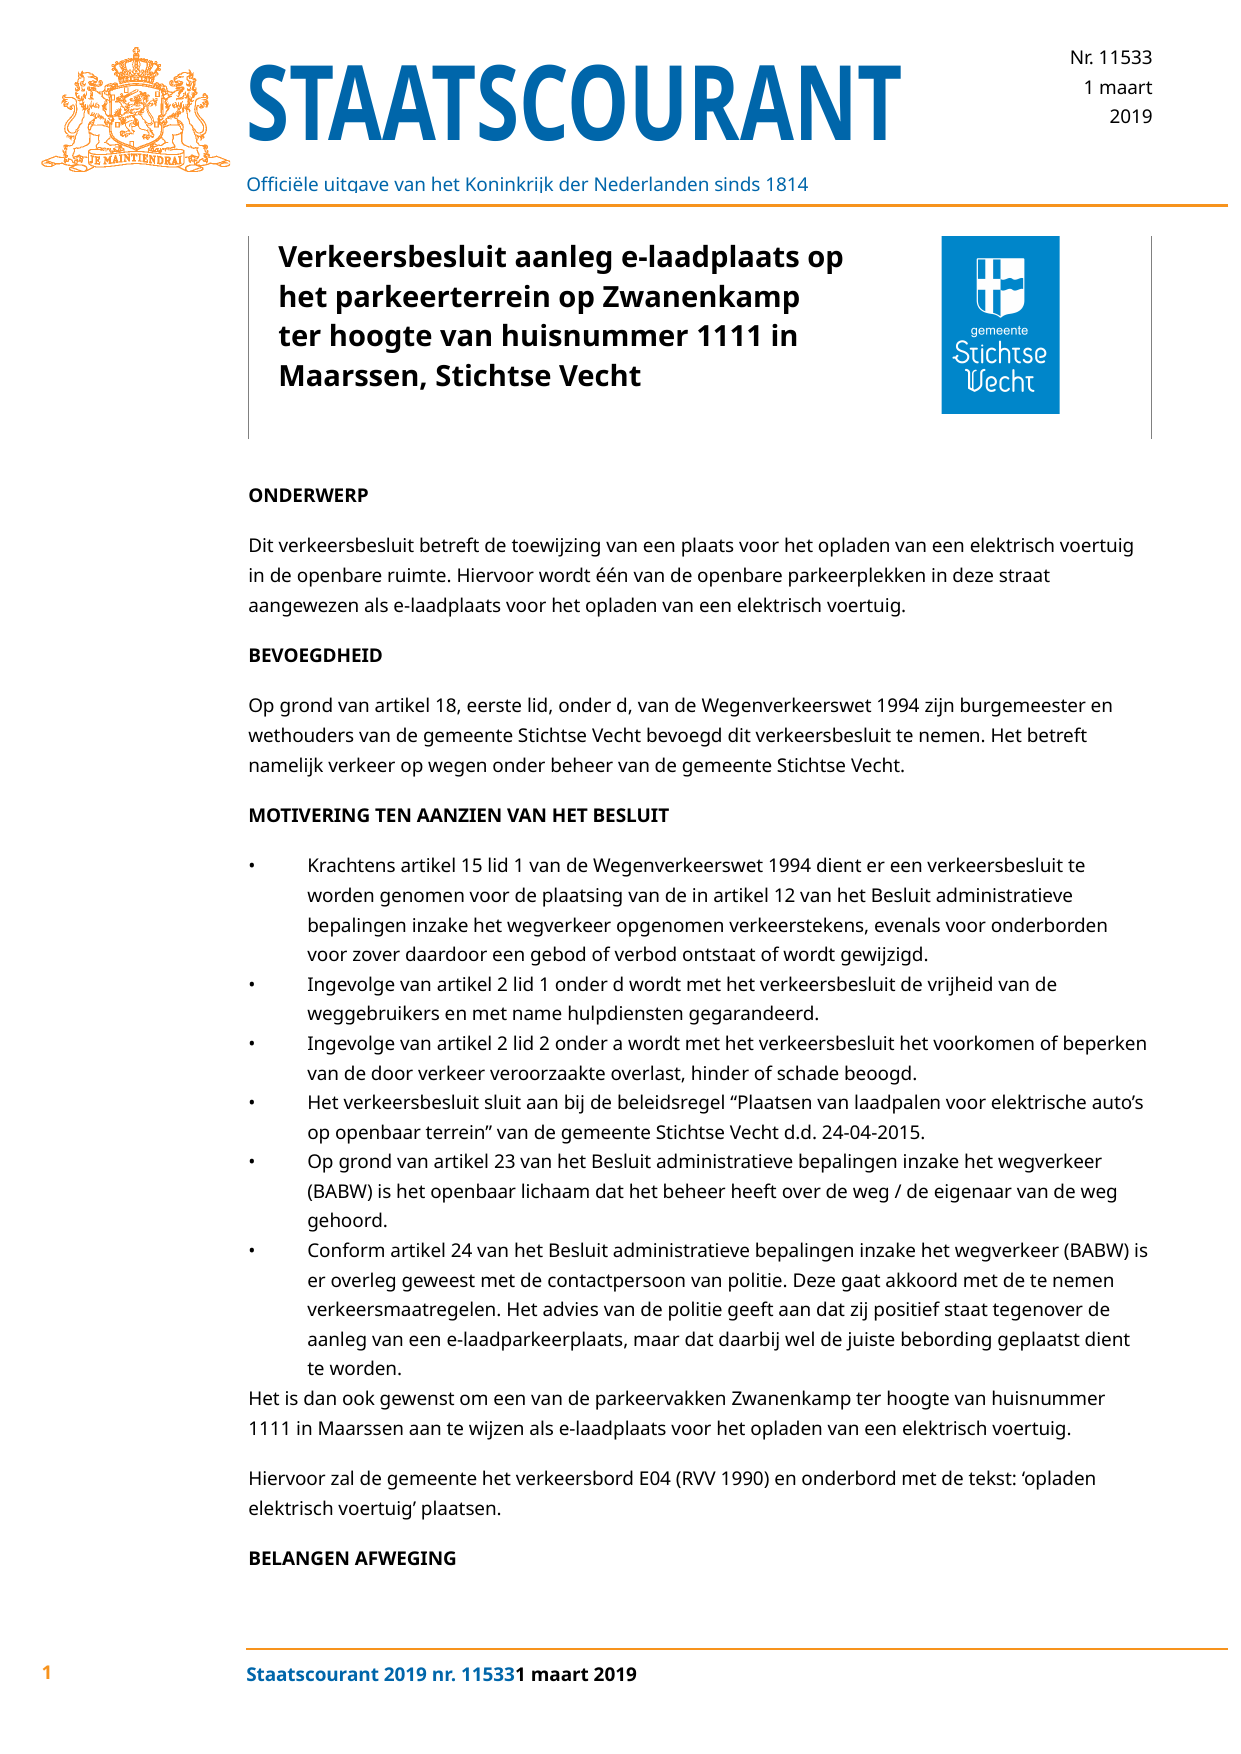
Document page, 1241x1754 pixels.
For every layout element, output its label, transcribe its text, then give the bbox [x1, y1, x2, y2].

picture [971, 348, 977, 359]
table_header [1060, 236, 1151, 413]
text Het is dan ook gewenst om een van de parkeervakken Zwanenkamp ter hoogte van huisnummer 1111 in Maarssen aan te wijzen als e-laadplaats voor het opladen van een elektrisch voertuig. [248, 1385, 1152, 1441]
table_header Verkeersbesluit aanleg e-laadplaats op het parkeerterrein op Zwanenkamp ter hoogte van huisnummer 1111 in Maarssen, Stichtse Vecht [249, 236, 850, 439]
text Dit verkeersbesluit betreft de toewijzing van een plaats voor het opladen van een elektrisch voertuig in de openbare ruimte. Hiervoor wordt één van de openbare parkeerplekken in deze straat aangewezen als e-laadplaats voor het opladen van een elektrisch voertuig. [248, 533, 1152, 618]
list Conform artikel 24 van het Besluit administratieve bepalingen inzake het wegverkeer (BABW) is er overleg geweest met de contactpersoon van politie. Deze gaat akkoord met de te nemen verkeersmaatregelen. Het advies van de politie geeft aan dat zij positief staat tegenover de aanleg van een e-laadparkeerplaats, maar dat daarbij wel de juiste bebording geplaatst dient te worden. [248, 1237, 1152, 1381]
picture [1013, 370, 1020, 391]
table_header [850, 236, 941, 413]
picture [41, 47, 231, 172]
picture [1000, 289, 1024, 317]
table_header [850, 414, 1151, 439]
text Op grond van artikel 18, eerste lid, onder d, van de Wegenverkeerswet 1994 zijn burgemeester en wethouders van de gemeente Stichtse Vecht bevoegd dit verkeersbesluit te nemen. Het betreft namelijk verkeer op wegen onder beheer van de gemeente Stichtse Vecht. [248, 693, 1152, 778]
text ONDERWERP [248, 482, 1152, 508]
picture [1001, 259, 1024, 279]
picture [1013, 348, 1019, 359]
picture [977, 259, 1000, 313]
list Krachtens artikel 15 lid 1 van de Wegenverkeerswet 1994 dient er een verkeersbesluit te worden genomen voor de plaatsing van de in artikel 12 van het Besluit administratieve bepalingen inzake het wegverkeer opgenomen verkeerstekens, evenals voor onderborden voor zover daardoor een gebod of verbod ontstaat of wordt gewijzigd. [248, 853, 1152, 967]
picture [1027, 377, 1032, 389]
list Ingevolge van artikel 2 lid 2 onder a wordt met het verkeersbesluit het voorkomen of beperken van de door verkeer veroorzaakte overlast, hinder of schade beoogd. [248, 1030, 1152, 1086]
list Ingevolge van artikel 2 lid 1 onder d wordt met het verkeersbesluit de vrijheid van de weggebruikers en met name hulpdiensten gegarandeerd. [248, 971, 1152, 1026]
list Op grond van artikel 23 van het Besluit administratieve bepalingen inzake het wegverkeer (BABW) is het openbaar lichaam dat het beheer heeft over de weg / de eigenaar van de weg gehoord. [248, 1148, 1152, 1233]
text BEVOEGDHEID [248, 642, 1152, 668]
list Het verkeersbesluit sluit aan bij de beleidsregel “Plaatsen van laadpalen voor elektrische auto’s op openbaar terrein” van de gemeente Stichtse Vecht d.d. 24-04-2015. [248, 1089, 1152, 1145]
text BELANGEN AFWEGING [248, 1545, 1152, 1571]
text MOTIVERING TEN AANZIEN VAN HET BESLUIT [248, 802, 1152, 828]
text Hiervoor zal de gemeente het verkeersbord E04 (RVV 1990) en onderbord met de tekst: ‘opladen elektrisch voertuig’ plaatsen. [248, 1465, 1152, 1521]
